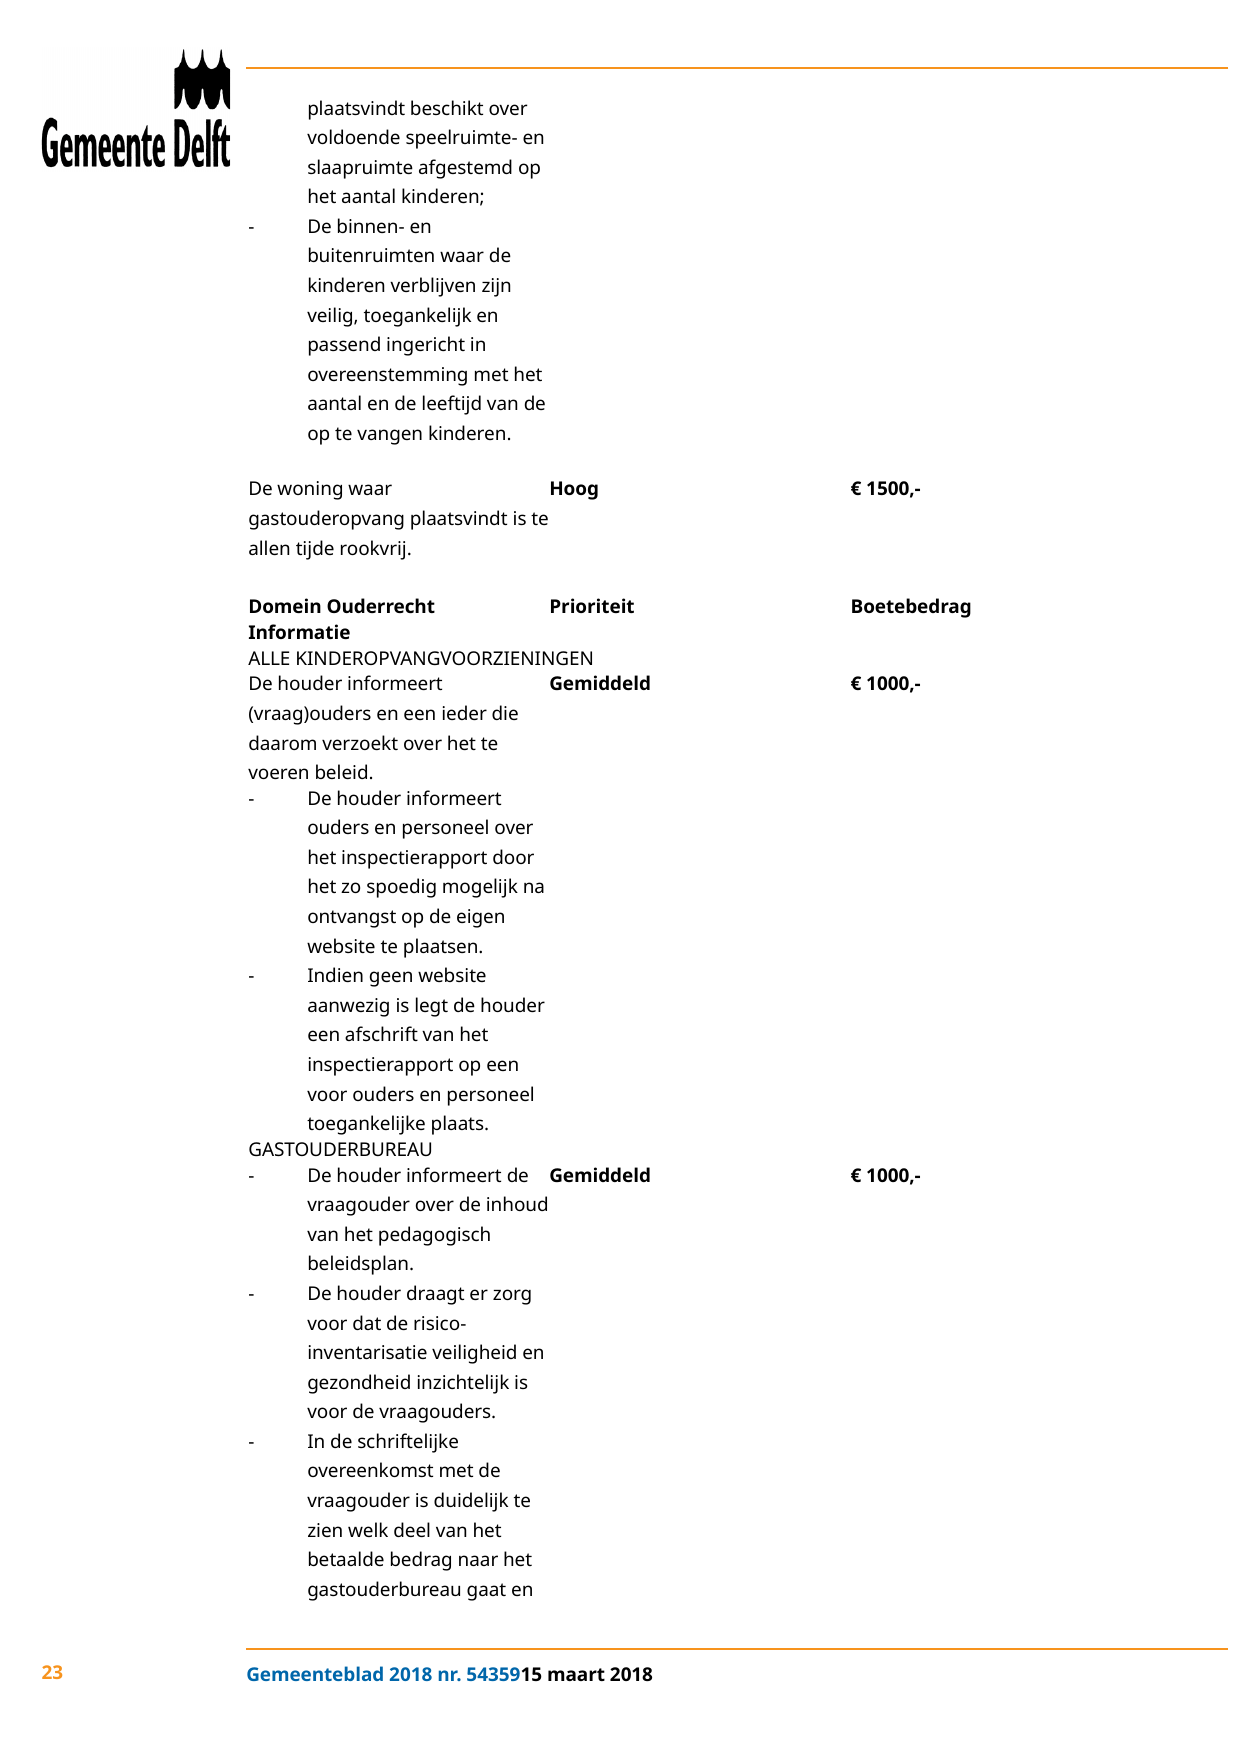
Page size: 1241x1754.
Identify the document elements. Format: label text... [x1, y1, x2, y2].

table_header Boetebedrag [850, 593, 1152, 619]
table_cell GASTOUDERBUREAU [248, 1136, 1152, 1162]
table_cell Gemiddeld [549, 671, 850, 1136]
table_header Domein Ouderrecht [248, 593, 549, 619]
table_cell [850, 95, 1152, 476]
table_cell € 1000,- [850, 671, 1152, 1136]
table_cell ALLE KINDEROPVANGVOORZIENINGEN [248, 645, 1152, 671]
table_cell € 1000,- [850, 1162, 1152, 1602]
picture [41, 47, 231, 172]
table_header Prioriteit [549, 593, 850, 619]
table_cell Gemiddeld [549, 1162, 850, 1602]
table_cell Hoog [549, 476, 850, 560]
table_cell Informatie [248, 619, 1152, 645]
table_cell € 1500,- [850, 476, 1152, 560]
table_cell De houder informeert de vraagouder over de inhoud van het pedagogisch beleidsplan. De houder draagt er zorg voor dat de risico-inventarisatie veiligheid en gezondheid inzichtelijk is voor de vraagouders. In de schriftelijke overeenkomst met de vraagouder is duidelijk te zien welk deel van het betaalde bedrag naar het gastouderbureau gaat en [248, 1162, 549, 1602]
table_cell plaatsvindt beschikt over voldoende speelruimte- en slaapruimte afgestemd op het aantal kinderen; De binnen- en buitenruimten waar de kinderen verblijven zijn veilig, toegankelijk en passend ingericht in overeenstemming met het aantal en de leeftijd van de op te vangen kinderen. [248, 95, 549, 476]
table_cell [549, 95, 850, 476]
table_cell De houder informeert (vraag)ouders en een ieder die daarom verzoekt over het te voeren beleid. [248, 671, 549, 785]
table_cell De woning waar gastouderopvang plaatsvindt is te allen tijde rookvrij. [248, 476, 549, 560]
table_cell De houder informeert ouders en personeel over het inspectierapport door het zo spoedig mogelijk na ontvangst op de eigen website te plaatsen. Indien geen website aanwezig is legt de houder een afschrift van het inspectierapport op een voor ouders en personeel toegankelijke plaats. [248, 785, 549, 1136]
